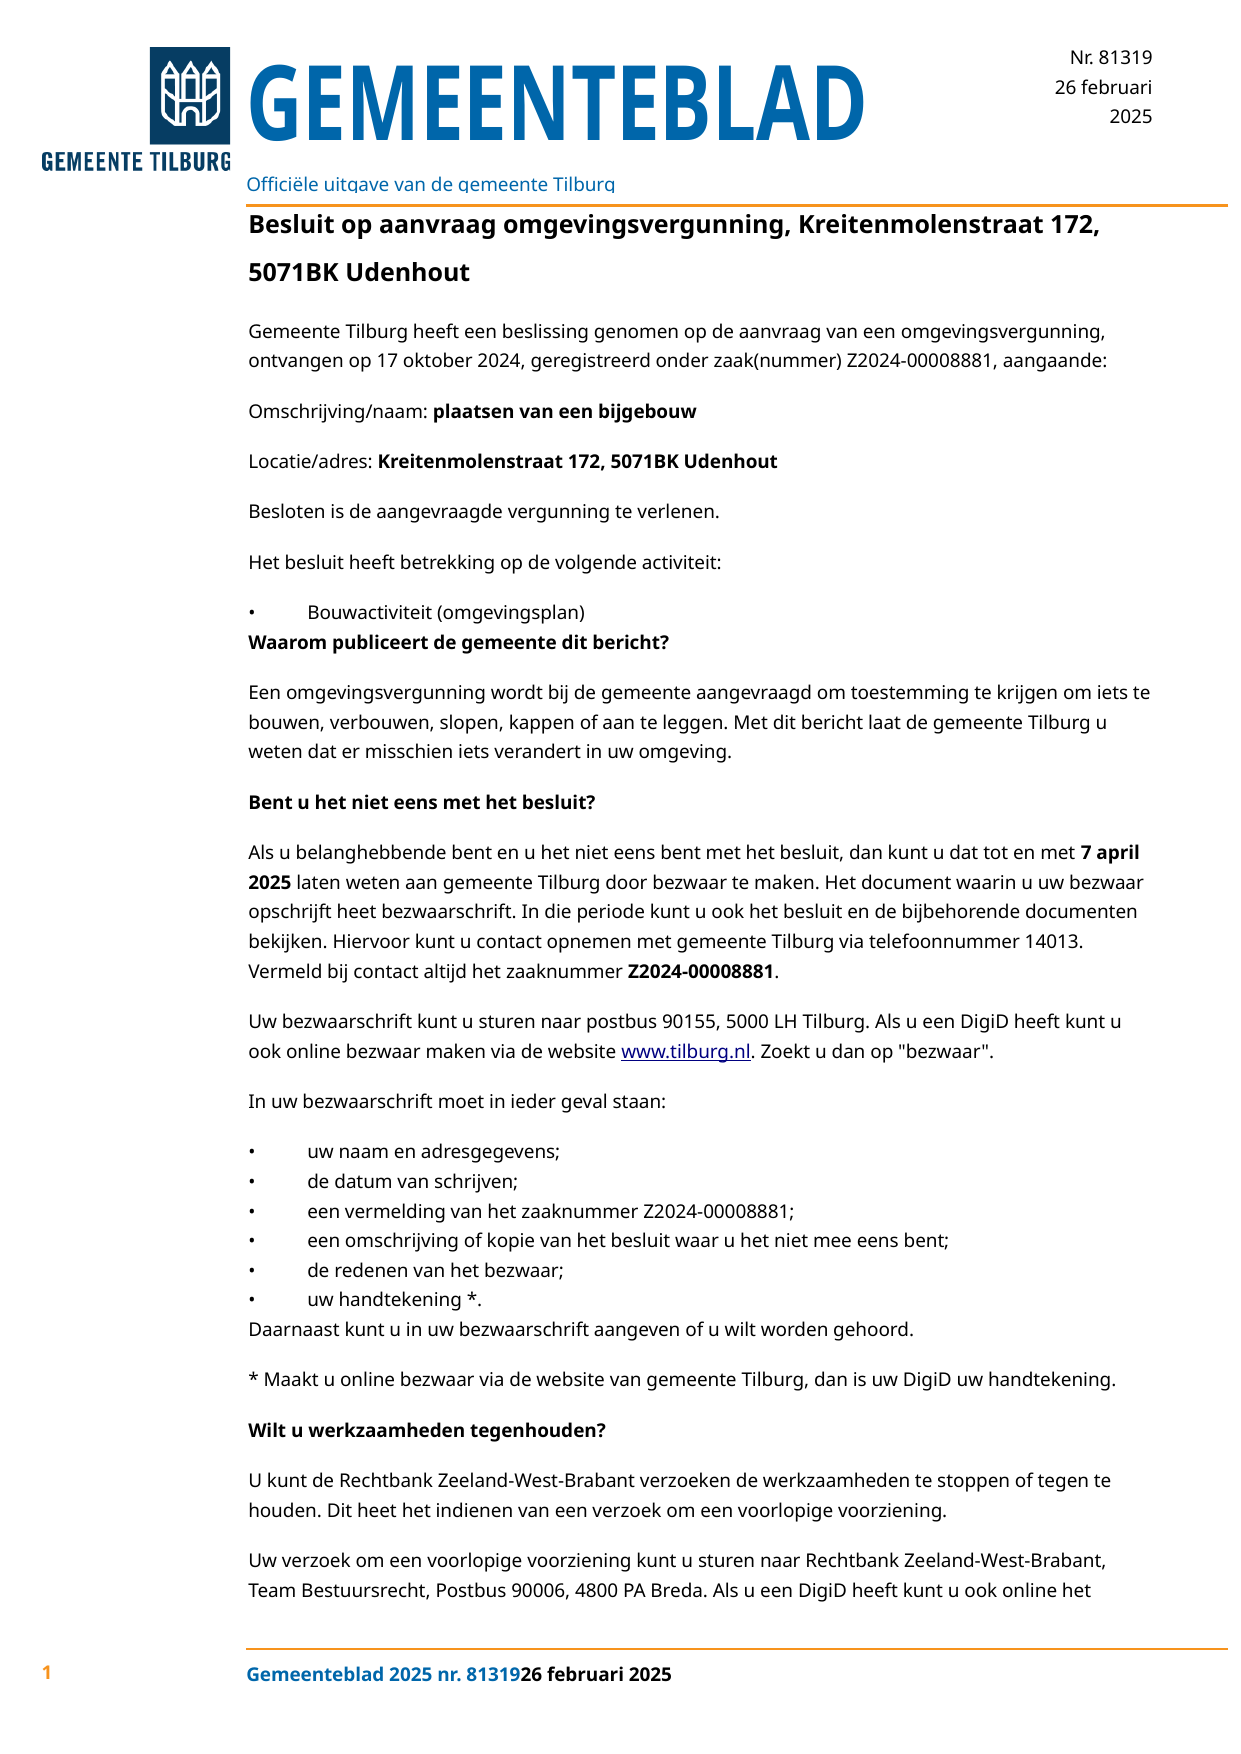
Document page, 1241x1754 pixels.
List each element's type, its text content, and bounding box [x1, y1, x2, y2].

list een omschrijving of kopie van het besluit waar u het niet mee eens bent; [248, 1227, 1152, 1253]
list de datum van schrijven; [248, 1168, 1152, 1194]
text Waarom publiceert de gemeente dit bericht? [248, 629, 1152, 655]
text Locatie/adres: Kreitenmolenstraat 172, 5071BK Udenhout [248, 448, 1152, 474]
text Het besluit heeft betrekking op de volgende activiteit: [248, 549, 1152, 575]
picture [41, 47, 231, 172]
text Besloten is de aangevraagde vergunning te verlenen. [248, 499, 1152, 524]
text Bent u het niet eens met het besluit? [248, 789, 1152, 815]
text Besluit op aanvraag omgevingsvergunning, Kreitenmolenstraat 172, 5071BK Udenhout [248, 207, 1152, 288]
list uw naam en adresgegevens; [248, 1139, 1152, 1164]
text Als u belanghebbende bent en u het niet eens bent met het besluit, dan kunt u dat tot en met 7 april 2025 laten weten aan gemeente Tilburg door bezwaar te maken. Het document waarin u uw bezwaar opschrijft heet bezwaarschrift. In die periode kunt u ook het besluit en de bijbehorende documenten bekijken. Hiervoor kunt u contact opnemen met gemeente Tilburg via telefoonnummer 14013. Vermeld bij contact altijd het zaaknummer Z2024-00008881. [248, 839, 1152, 984]
text Een omgevingsvergunning wordt bij de gemeente aangevraagd om toestemming te krijgen om iets te bouwen, verbouwen, slopen, kappen of aan te leggen. Met dit bericht laat de gemeente Tilburg u weten dat er misschien iets verandert in uw omgeving. [248, 679, 1152, 764]
text Omschrijving/naam: plaatsen van een bijgebouw [248, 398, 1152, 424]
text U kunt de Rechtbank Zeeland-West-Brabant verzoeken de werkzaamheden te stoppen of tegen te houden. Dit heet het indienen van een verzoek om een voorlopige voorziening. [248, 1467, 1152, 1523]
list Bouwactiviteit (omgevingsplan) [248, 599, 1152, 625]
text Wilt u werkzaamheden tegenhouden? [248, 1417, 1152, 1443]
text Uw verzoek om een voorlopige voorziening kunt u sturen naar Rechtbank Zeeland-West-Brabant, Team Bestuursrecht, Postbus 90006, 4800 PA Breda. Als u een DigiD heeft kunt u ook online het [248, 1547, 1152, 1603]
text Uw bezwaarschrift kunt u sturen naar postbus 90155, 5000 LH Tilburg. Als u een DigiD heeft kunt u ook online bezwaar maken via de website www.tilburg.nl. Zoekt u dan op "bezwaar". [248, 1008, 1152, 1064]
list uw handtekening *. [248, 1287, 1152, 1312]
text In uw bezwaarschrift moet in ieder geval staan: [248, 1088, 1152, 1114]
text Daarnaast kunt u in uw bezwaarschrift aangeven of u wilt worden gehoord. [248, 1316, 1152, 1342]
list de redenen van het bezwaar; [248, 1257, 1152, 1283]
list een vermelding van het zaaknummer Z2024-00008881; [248, 1198, 1152, 1224]
text * Maakt u online bezwaar via de website van gemeente Tilburg, dan is uw DigiD uw handtekening. [248, 1367, 1152, 1392]
text Gemeente Tilburg heeft een beslissing genomen op de aanvraag van een omgevingsvergunning, ontvangen op 17 oktober 2024, geregistreerd onder zaak(nummer) Z2024-00008881, aangaande: [248, 318, 1152, 373]
